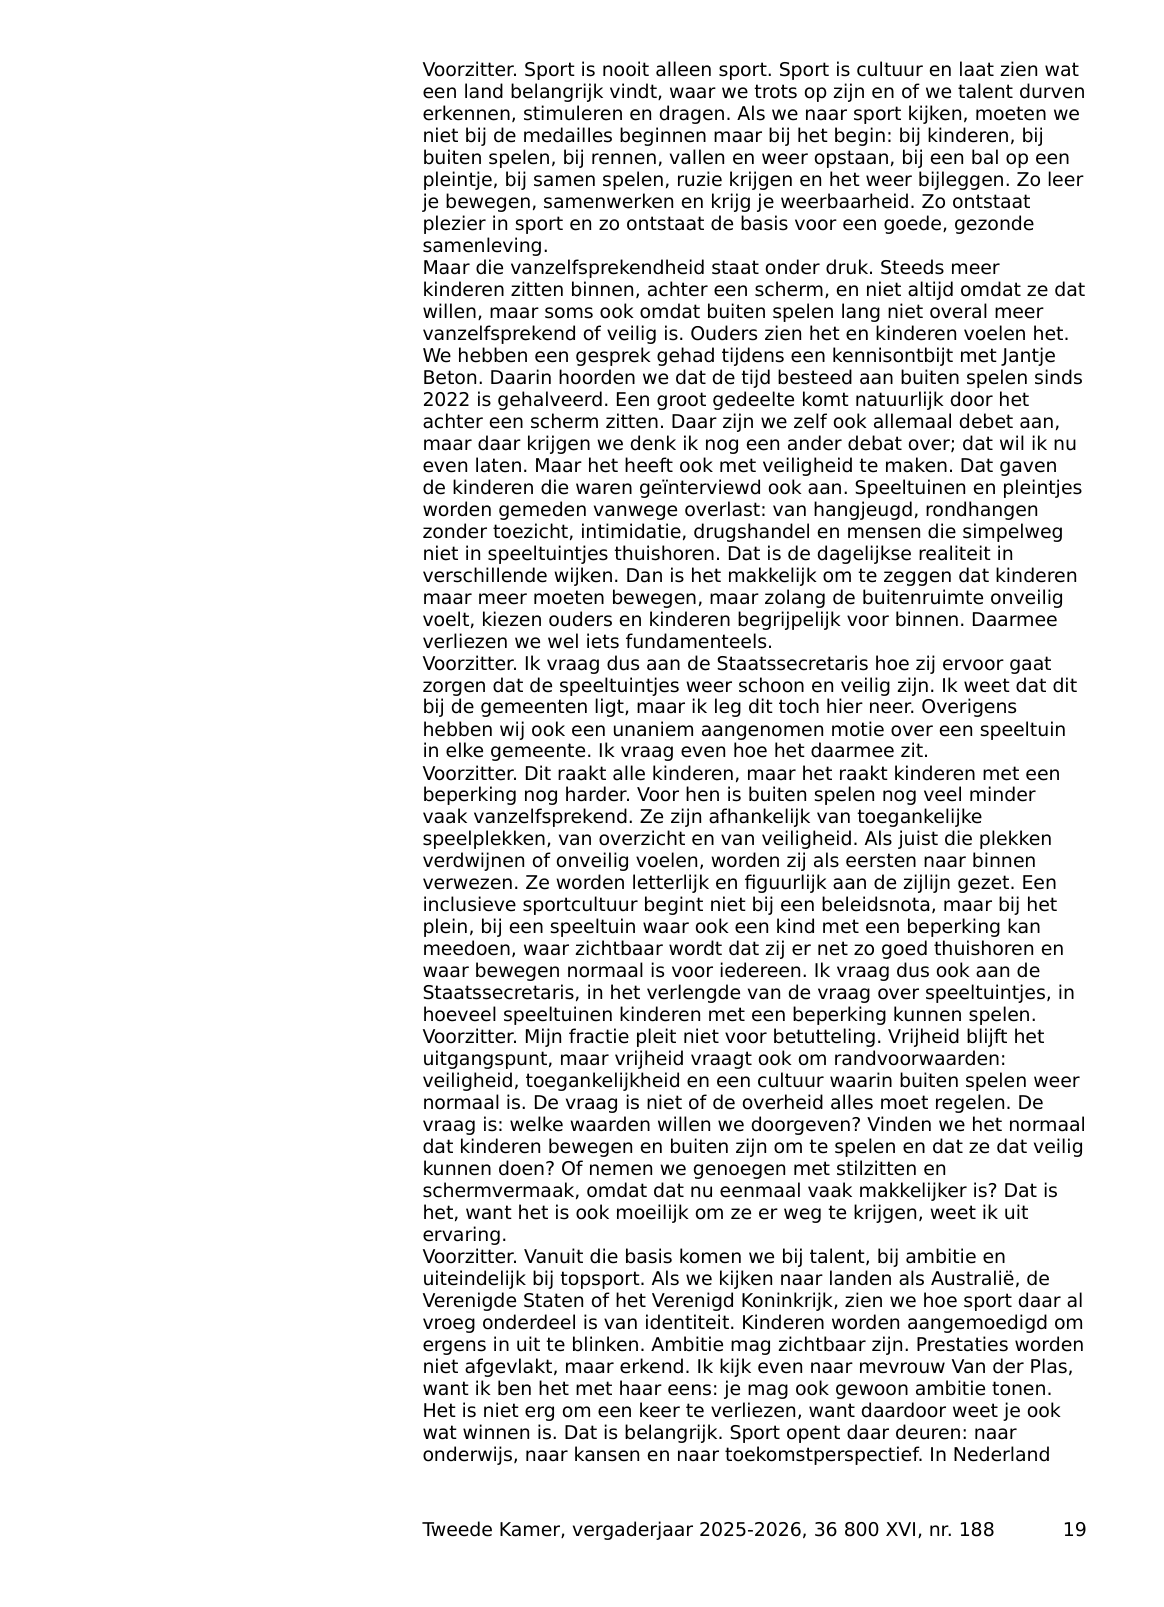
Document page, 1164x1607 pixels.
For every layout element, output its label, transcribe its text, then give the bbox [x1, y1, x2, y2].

text Voorzitter. Vanuit die basis komen we bij talent, bij ambitie en uiteindelijk bij topsport. Als we kijken naar landen als Australië, de Verenigde Staten of het Verenigd Koninkrijk, zien we hoe sport daar al vroeg onderdeel is van identiteit. Kinderen worden aangemoedigd om ergens in uit te blinken. Ambitie mag zichtbaar zijn. Prestaties worden niet afgevlakt, maar erkend. Ik kijk even naar mevrouw Van der Plas, want ik ben het met haar eens: je mag ook gewoon ambitie tonen. Het is niet erg om een keer te verliezen, want daardoor weet je ook wat winnen is. Dat is belangrijk. Sport opent daar deuren: naar onderwijs, naar kansen en naar toekomstperspectief. In Nederland [422, 1246, 1087, 1466]
text Voorzitter. Ik vraag dus aan de Staatssecretaris hoe zij ervoor gaat zorgen dat de speeltuintjes weer schoon en veilig zijn. Ik weet dat dit bij de gemeenten ligt, maar ik leg dit toch hier neer. Overigens hebben wij ook een unaniem aangenomen motie over een speeltuin in elke gemeente. Ik vraag even hoe het daarmee zit. [422, 652, 1087, 762]
text Voorzitter. Sport is nooit alleen sport. Sport is cultuur en laat zien wat een land belangrijk vindt, waar we trots op zijn en of we talent durven erkennen, stimuleren en dragen. Als we naar sport kijken, moeten we niet bij de medailles beginnen maar bij het begin: bij kinderen, bij buiten spelen, bij rennen, vallen en weer opstaan, bij een bal op een pleintje, bij samen spelen, ruzie krijgen en het weer bijleggen. Zo leer je bewegen, samenwerken en krijg je weerbaarheid. Zo ontstaat plezier in sport en zo ontstaat de basis voor een goede, gezonde samenleving. [422, 59, 1087, 257]
text Maar die vanzelfsprekendheid staat onder druk. Steeds meer kinderen zitten binnen, achter een scherm, en niet altijd omdat ze dat willen, maar soms ook omdat buiten spelen lang niet overal meer vanzelfsprekend of veilig is. Ouders zien het en kinderen voelen het. We hebben een gesprek gehad tijdens een kennisontbijt met Jantje Beton. Daarin hoorden we dat de tijd besteed aan buiten spelen sinds 2022 is gehalveerd. Een groot gedeelte komt natuurlijk door het achter een scherm zitten. Daar zijn we zelf ook allemaal debet aan, maar daar krijgen we denk ik nog een ander debat over; dat wil ik nu even laten. Maar het heeft ook met veiligheid te maken. Dat gaven de kinderen die waren geïnterviewd ook aan. Speeltuinen en pleintjes worden gemeden vanwege overlast: van hangjeugd, rondhangen zonder toezicht, intimidatie, drugshandel en mensen die simpelweg niet in speeltuintjes thuishoren. Dat is de dagelijkse realiteit in verschillende wijken. Dan is het makkelijk om te zeggen dat kinderen maar meer moeten bewegen, maar zolang de buitenruimte onveilig voelt, kiezen ouders en kinderen begrijpelijk voor binnen. Daarmee verliezen we wel iets fundamenteels. [422, 257, 1087, 652]
text Voorzitter. Dit raakt alle kinderen, maar het raakt kinderen met een beperking nog harder. Voor hen is buiten spelen nog veel minder vaak vanzelfsprekend. Ze zijn afhankelijk van toegankelijke speelplekken, van overzicht en van veiligheid. Als juist die plekken verdwijnen of onveilig voelen, worden zij als eersten naar binnen verwezen. Ze worden letterlijk en figuurlijk aan de zijlijn gezet. Een inclusieve sportcultuur begint niet bij een beleidsnota, maar bij het plein, bij een speeltuin waar ook een kind met een beperking kan meedoen, waar zichtbaar wordt dat zij er net zo goed thuishoren en waar bewegen normaal is voor iedereen. Ik vraag dus ook aan de Staatssecretaris, in het verlengde van de vraag over speeltuintjes, in hoeveel speeltuinen kinderen met een beperking kunnen spelen. [422, 762, 1087, 1026]
text Voorzitter. Mijn fractie pleit niet voor betutteling. Vrijheid blijft het uitgangspunt, maar vrijheid vraagt ook om randvoorwaarden: veiligheid, toegankelijkheid en een cultuur waarin buiten spelen weer normaal is. De vraag is niet of de overheid alles moet regelen. De vraag is: welke waarden willen we doorgeven? Vinden we het normaal dat kinderen bewegen en buiten zijn om te spelen en dat ze dat veilig kunnen doen? Of nemen we genoegen met stilzitten en schermvermaak, omdat dat nu eenmaal vaak makkelijker is? Dat is het, want het is ook moeilijk om ze er weg te krijgen, weet ik uit ervaring. [422, 1026, 1087, 1246]
